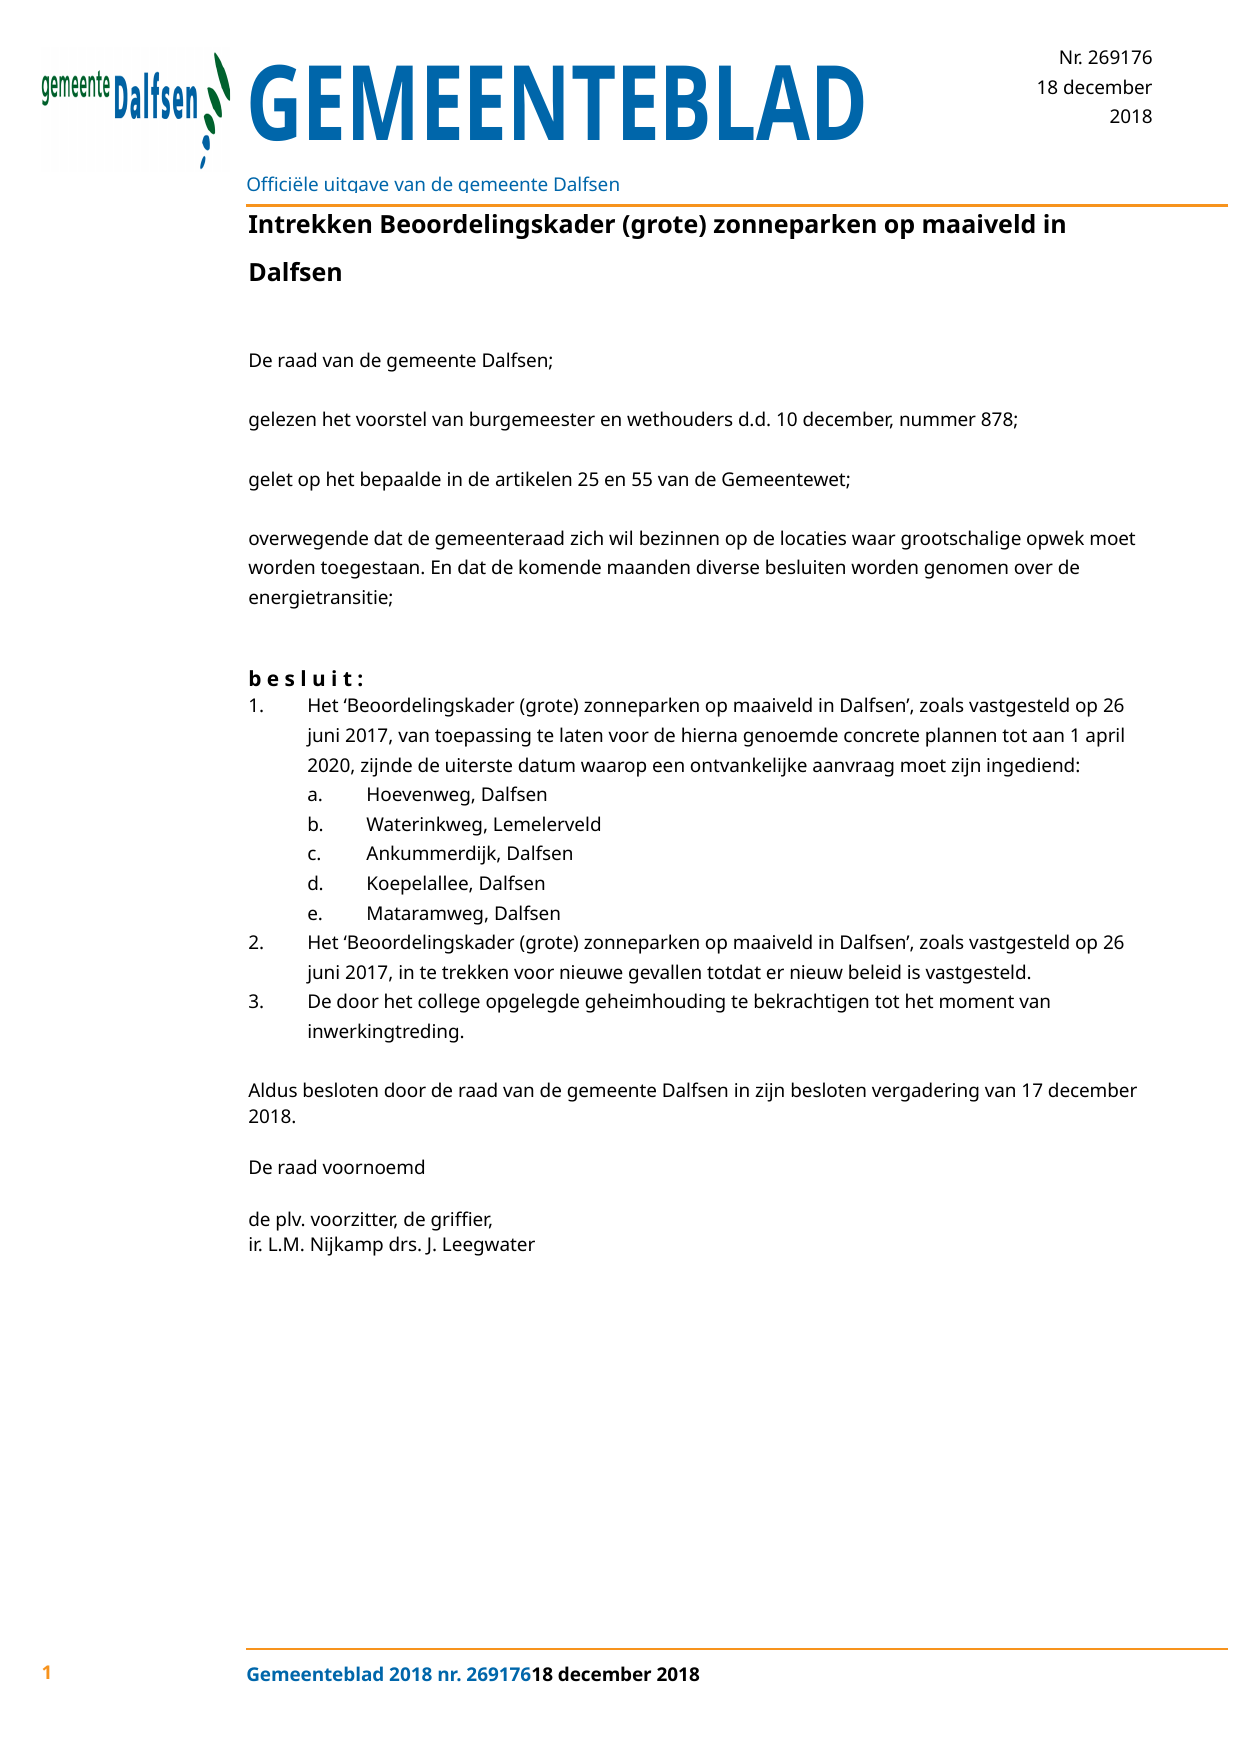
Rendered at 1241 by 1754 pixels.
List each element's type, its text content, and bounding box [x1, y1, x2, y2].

text ir. L.M. Nijkamp drs. J. Leegwater [248, 1232, 1152, 1257]
text gelezen het voorstel van burgemeester en wethouders d.d. 10 december, nummer 878; [248, 407, 1152, 432]
list Mataramweg, Dalfsen [307, 900, 1152, 925]
list Koepelallee, Dalfsen [307, 870, 1152, 896]
text overwegende dat de gemeenteraad zich wil bezinnen op de locaties waar grootschalige opwek moet worden toegestaan. En dat de komende maanden diverse besluiten worden genomen over de energietransitie; [248, 525, 1152, 610]
list Het ‘Beoordelingskader (grote) zonneparken op maaiveld in Dalfsen’, zoals vastgesteld op 26 juni 2017, in te trekken voor nieuwe gevallen totdat er nieuw beleid is vastgesteld. [248, 929, 1152, 984]
text Intrekken Beoordelingskader (grote) zonneparken op maaiveld in Dalfsen [248, 207, 1152, 288]
picture [41, 47, 231, 172]
list Waterinkweg, Lemelerveld [307, 811, 1152, 837]
list Ankummerdijk, Dalfsen [307, 841, 1152, 866]
text De raad van de gemeente Dalfsen; [248, 347, 1152, 373]
list Het ‘Beoordelingskader (grote) zonneparken op maaiveld in Dalfsen’, zoals vastgesteld op 26 juni 2017, van toepassing te laten voor de hierna genoemde concrete plannen tot aan 1 april 2020, zijnde de uiterste datum waarop een ontvankelijke aanvraag moet zijn ingediend: [248, 693, 1152, 777]
list De door het college opgelegde geheimhouding te bekrachtigen tot het moment van inwerkingtreding. [248, 988, 1152, 1044]
text De raad voornoemd [248, 1154, 1152, 1180]
text Aldus besloten door de raad van de gemeente Dalfsen in zijn besloten vergadering van 17 december 2018. [248, 1077, 1152, 1129]
text b e s l u i t : [248, 664, 1152, 693]
list Hoevenweg, Dalfsen [307, 781, 1152, 807]
text gelet op het bepaalde in de artikelen 25 en 55 van de Gemeentewet; [248, 466, 1152, 492]
text de plv. voorzitter, de griffier, [248, 1206, 1152, 1232]
